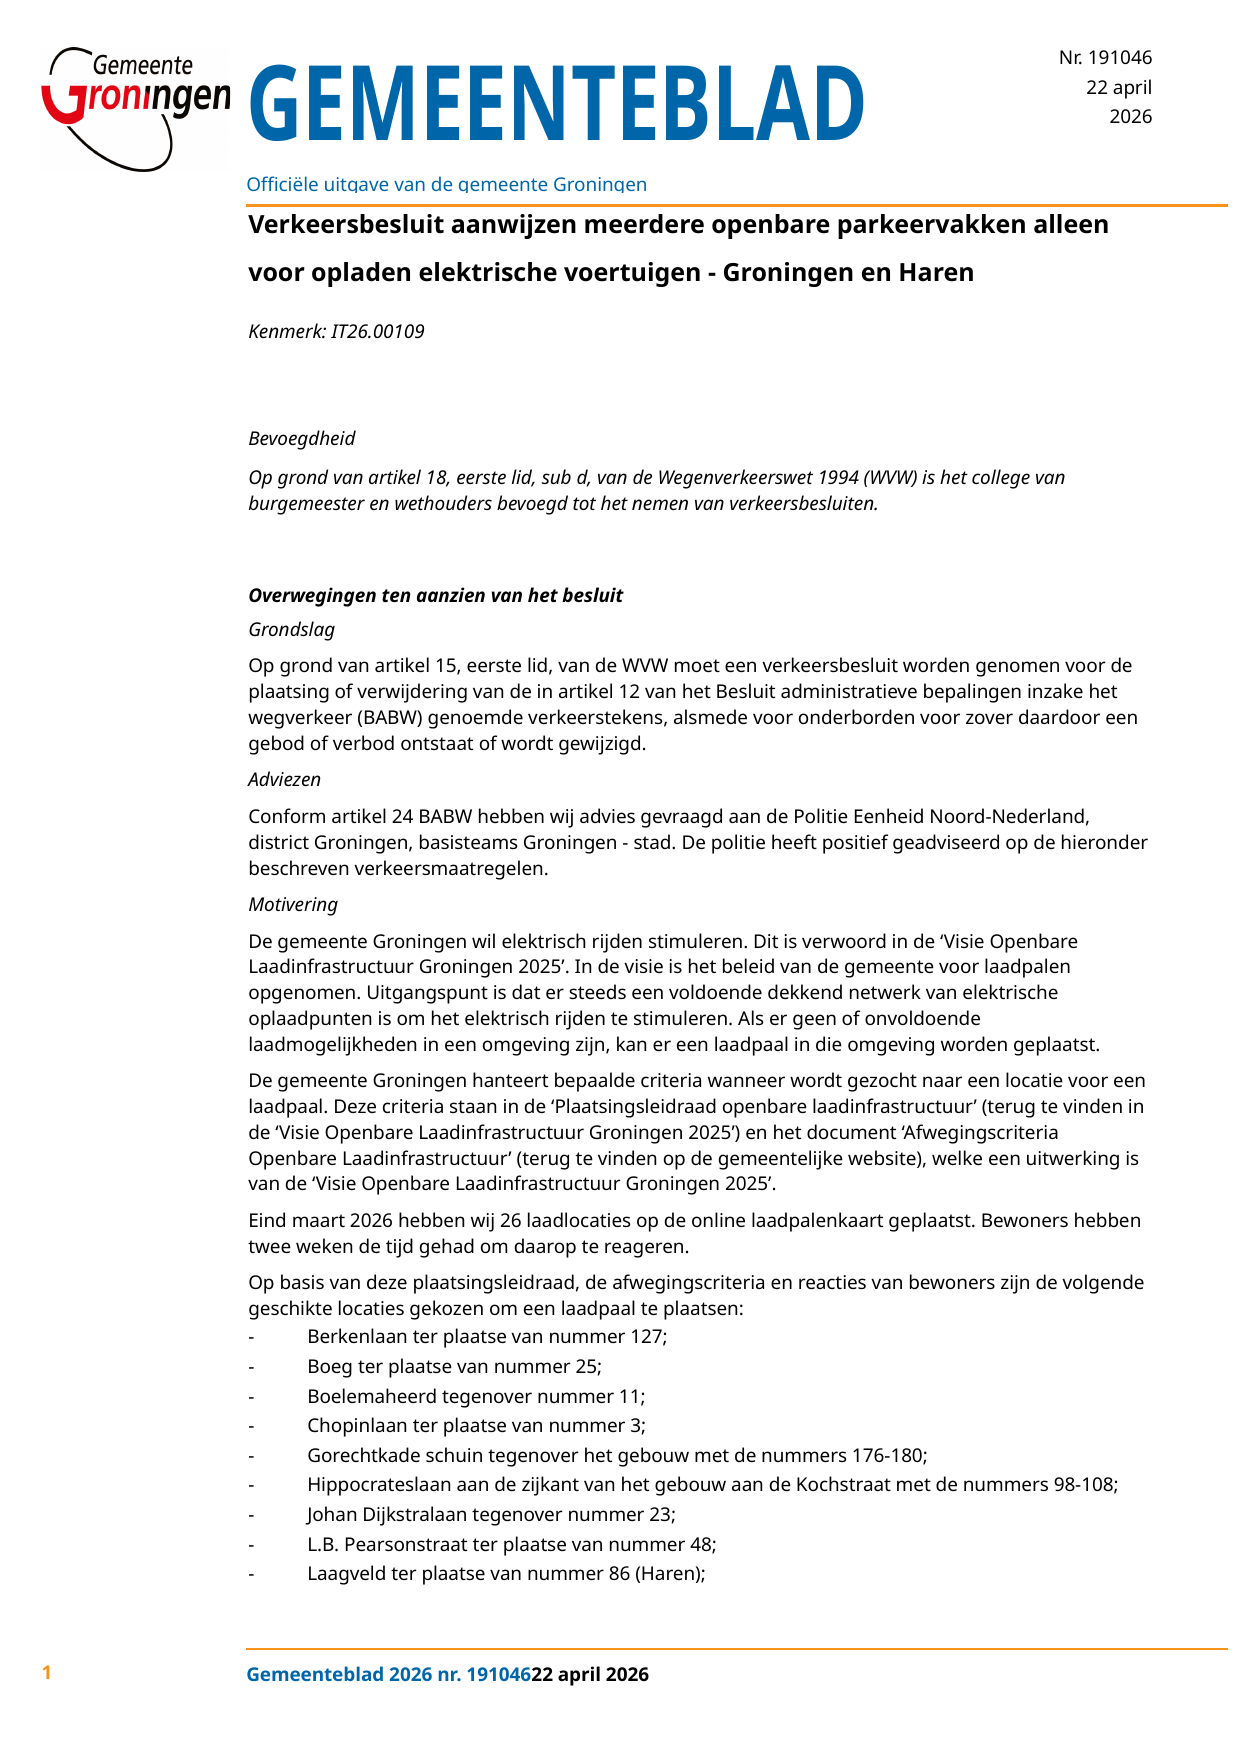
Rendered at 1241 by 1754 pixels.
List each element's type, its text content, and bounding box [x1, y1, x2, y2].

text Motivering [248, 891, 1152, 917]
list Boeg ter plaatse van nummer 25; [248, 1353, 1152, 1379]
text De gemeente Groningen hanteert bepaalde criteria wanneer wordt gezocht naar een locatie voor een laadpaal. Deze criteria staan in de ‘Plaatsingsleidraad openbare laadinfrastructuur’ (terug te vinden in de ‘Visie Openbare Laadinfrastructuur Groningen 2025’) en het document ‘Afwegingscriteria Openbare Laadinfrastructuur’ (terug te vinden op de gemeentelijke website), welke een uitwerking is van de ‘Visie Openbare Laadinfrastructuur Groningen 2025’. [248, 1068, 1152, 1196]
text Adviezen [248, 767, 1152, 792]
text Verkeersbesluit aanwijzen meerdere openbare parkeervakken alleen voor opladen elektrische voertuigen - Groningen en Haren [248, 207, 1152, 288]
text Op grond van artikel 18, eerste lid, sub d, van de Wegenverkeerswet 1994 (WVW) is het college van burgemeester en wethouders bevoegd tot het nemen van verkeersbesluiten. [248, 464, 1152, 516]
text Overwegingen ten aanzien van het besluit [248, 582, 1152, 608]
text Op grond van artikel 15, eerste lid, van de WVW moet een verkeersbesluit worden genomen voor de plaatsing of verwijdering van de in artikel 12 van het Besluit administratieve bepalingen inzake het wegverkeer (BABW) genoemde verkeerstekens, alsmede voor onderborden voor zover daardoor een gebod of verbod ontstaat of wordt gewijzigd. [248, 653, 1152, 756]
text Grondslag [248, 616, 1152, 642]
picture [41, 47, 231, 172]
list Gorechtkade schuin tegenover het gebouw met de nummers 176-180; [248, 1442, 1152, 1468]
list Berkenlaan ter plaatse van nummer 127; [248, 1324, 1152, 1349]
list Laagveld ter plaatse van nummer 86 (Haren); [248, 1560, 1152, 1586]
text De gemeente Groningen wil elektrisch rijden stimuleren. Dit is verwoord in de ‘Visie Openbare Laadinfrastructuur Groningen 2025’. In de visie is het beleid van de gemeente voor laadpalen opgenomen. Uitgangspunt is dat er steeds een voldoende dekkend netwerk van elektrische oplaadpunten is om het elektrisch rijden te stimuleren. Als er geen of onvoldoende laadmogelijkheden in een omgeving zijn, kan er een laadpaal in die omgeving worden geplaatst. [248, 928, 1152, 1057]
list Chopinlaan ter plaatse van nummer 3; [248, 1412, 1152, 1438]
text Eind maart 2026 hebben wij 26 laadlocaties op de online laadpalenkaart geplaatst. Bewoners hebben twee weken de tijd gehad om daarop te reageren. [248, 1207, 1152, 1259]
text Op basis van deze plaatsingsleidraad, de afwegingscriteria en reacties van bewoners zijn de volgende geschikte locaties gekozen om een laadpaal te plaatsen: [248, 1269, 1152, 1321]
list Johan Dijkstralaan tegenover nummer 23; [248, 1501, 1152, 1527]
list Hippocrateslaan aan de zijkant van het gebouw aan de Kochstraat met de nummers 98-108; [248, 1472, 1152, 1497]
text Conform artikel 24 BABW hebben wij advies gevraagd aan de Politie Eenheid Noord-Nederland, district Groningen, basisteams Groningen - stad. De politie heeft positief geadviseerd op de hieronder beschreven verkeersmaatregelen. [248, 803, 1152, 880]
list L.B. Pearsonstraat ter plaatse van nummer 48; [248, 1531, 1152, 1556]
text Kenmerk: IT26.00109 [248, 318, 1152, 344]
text Bevoegdheid [248, 425, 1152, 451]
list Boelemaheerd tegenover nummer 11; [248, 1383, 1152, 1408]
